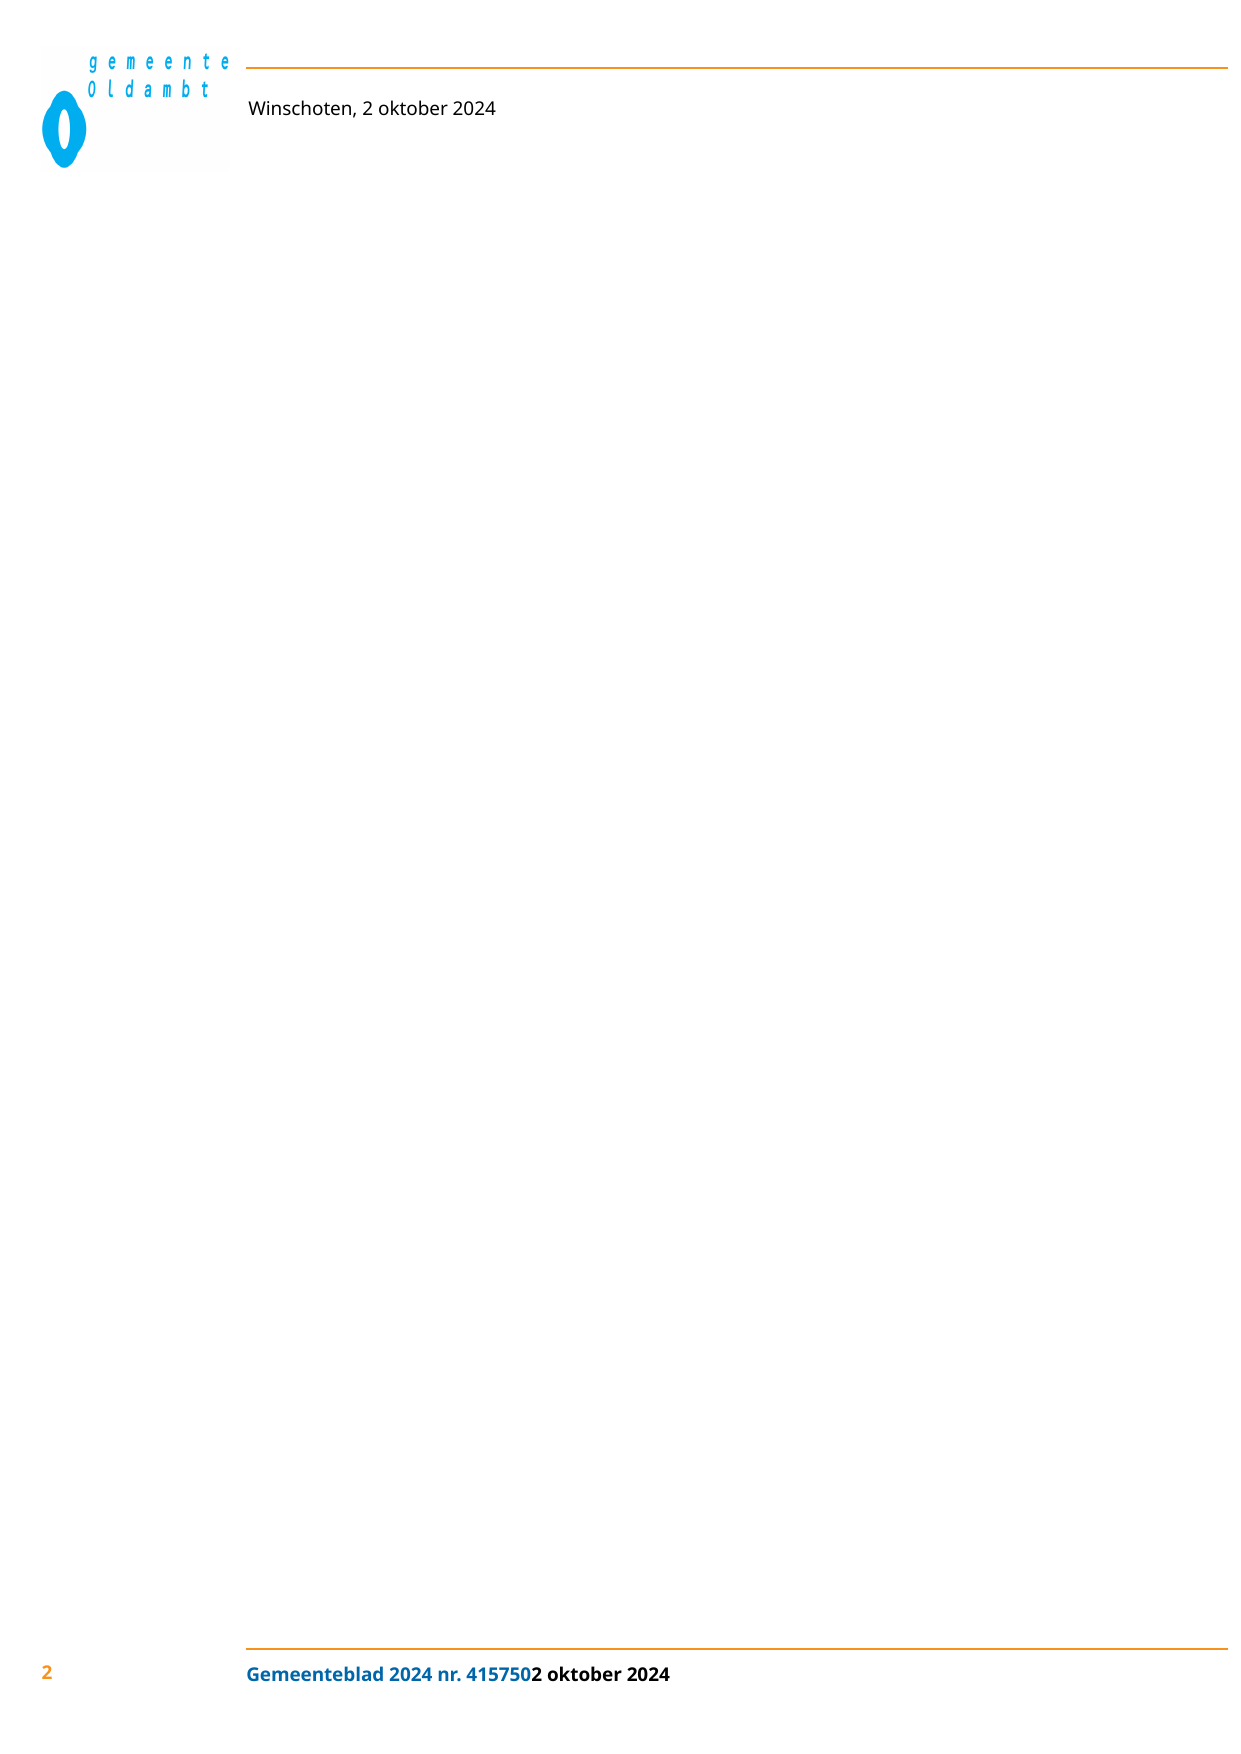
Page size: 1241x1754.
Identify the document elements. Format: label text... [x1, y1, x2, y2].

text Winschoten, 2 oktober 2024 [248, 95, 1152, 121]
picture [41, 47, 231, 172]
